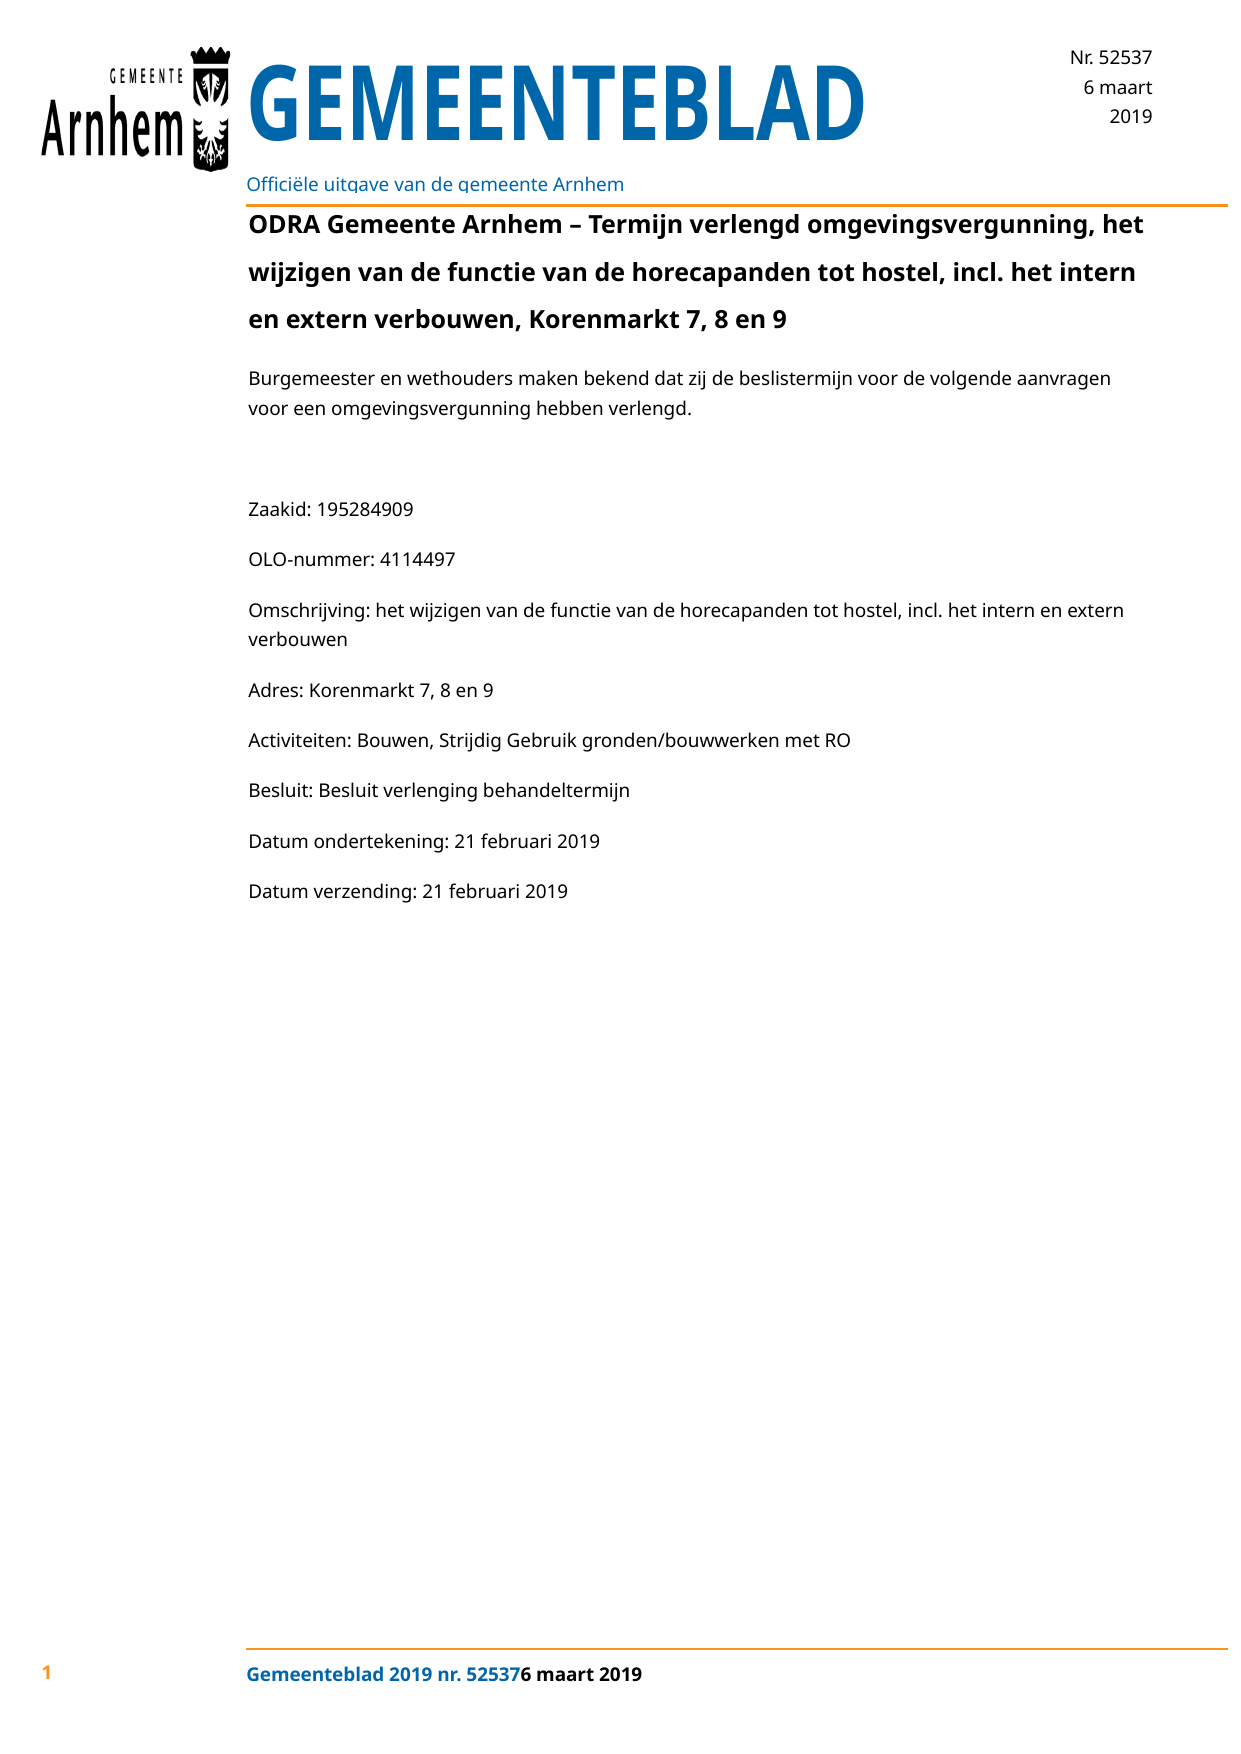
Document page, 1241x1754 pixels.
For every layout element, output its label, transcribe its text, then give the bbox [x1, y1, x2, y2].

text OLO-nummer: 4114497 [248, 546, 1152, 572]
text Omschrijving: het wijzigen van de functie van de horecapanden tot hostel, incl. het intern en extern verbouwen [248, 597, 1152, 652]
text Zaakid: 195284909 [248, 496, 1152, 522]
text ODRA Gemeente Arnhem – Termijn verlengd omgevingsvergunning, het wijzigen van de functie van de horecapanden tot hostel, incl. het intern en extern verbouwen, Korenmarkt 7, 8 en 9 [248, 207, 1152, 336]
text Adres: Korenmarkt 7, 8 en 9 [248, 677, 1152, 702]
text Datum ondertekening: 21 februari 2019 [248, 828, 1152, 854]
text Activiteiten: Bouwen, Strijdig Gebruik gronden/bouwwerken met RO [248, 727, 1152, 753]
text Datum verzending: 21 februari 2019 [248, 878, 1152, 904]
text Besluit: Besluit verlenging behandeltermijn [248, 778, 1152, 803]
picture [41, 47, 231, 172]
text Burgemeester en wethouders maken bekend dat zij de beslistermijn voor de volgende aanvragen voor een omgevingsvergunning hebben verlengd. [248, 366, 1152, 421]
